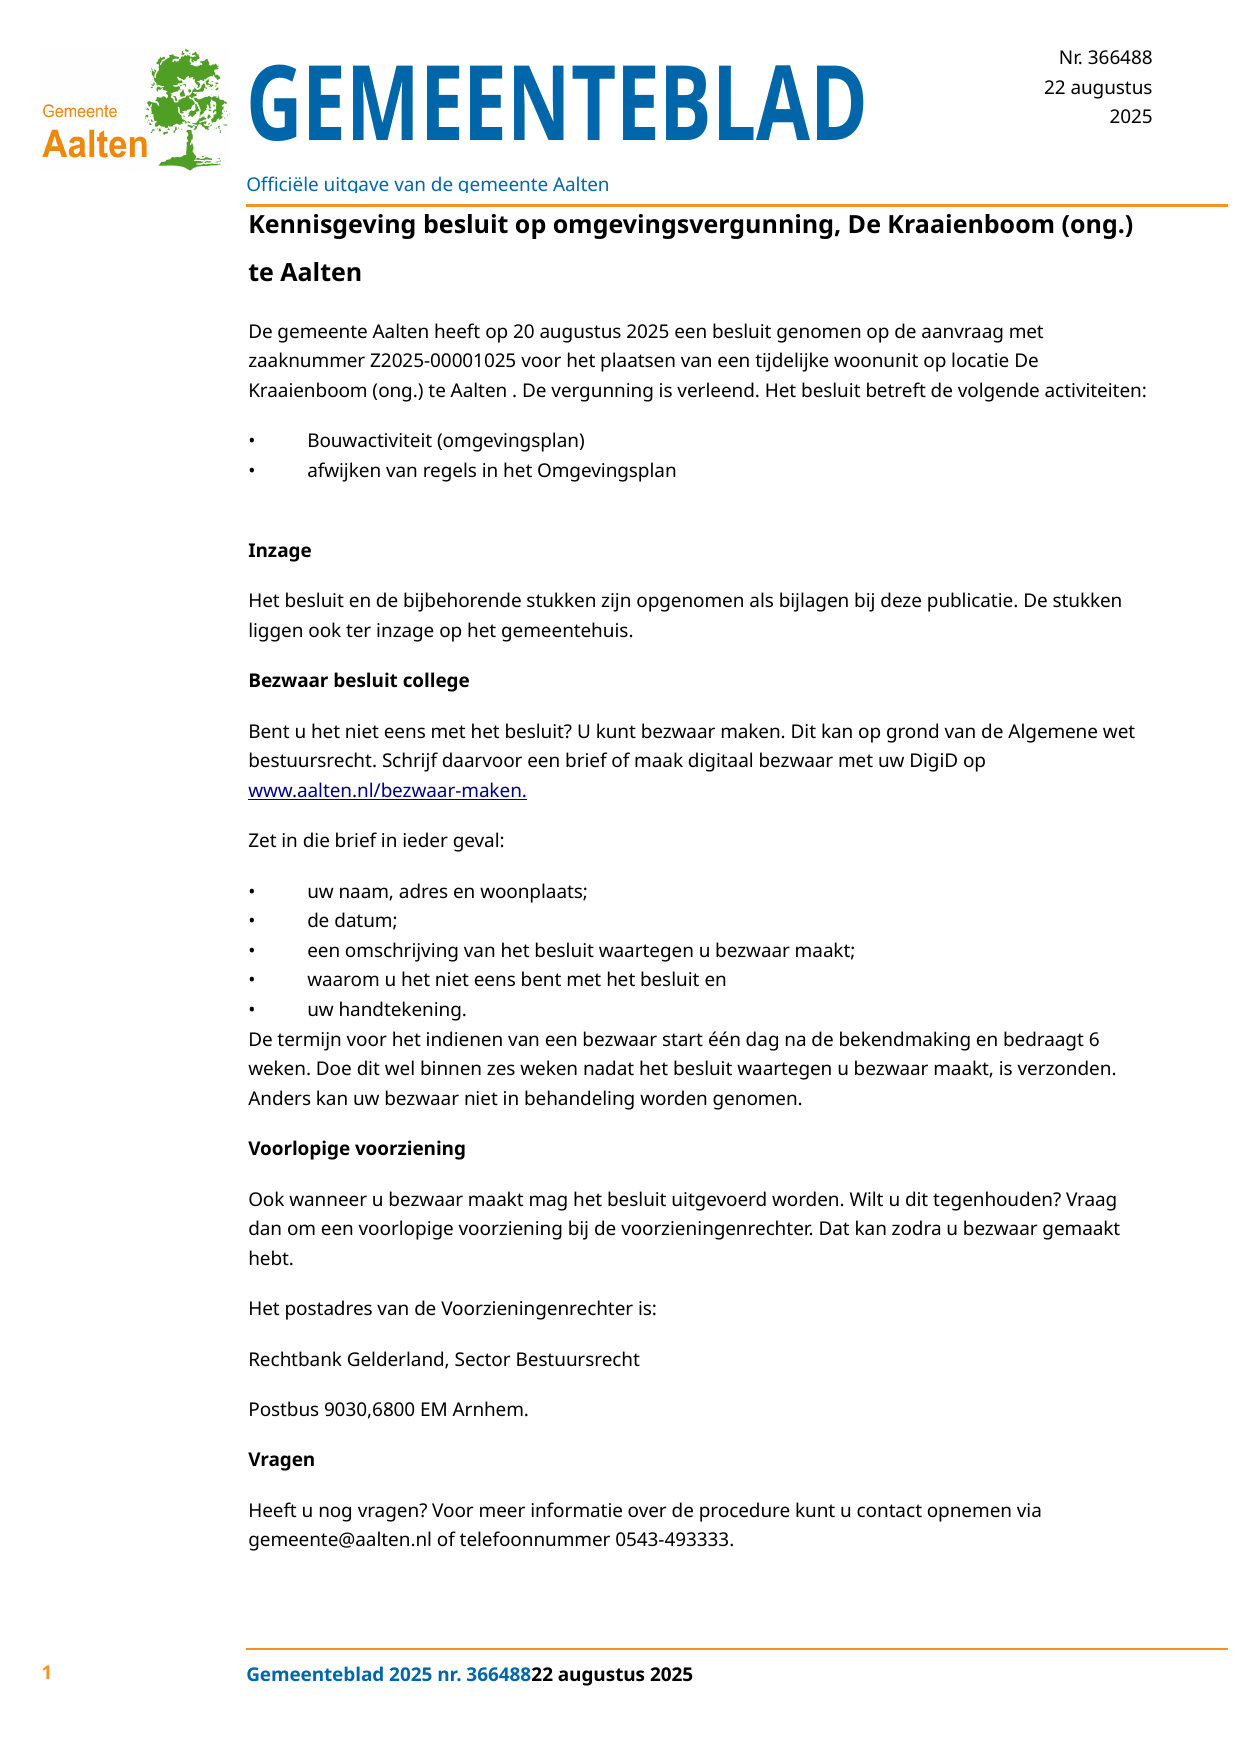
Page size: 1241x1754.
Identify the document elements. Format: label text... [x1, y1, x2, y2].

list afwijken van regels in het Omgevingsplan [248, 457, 1152, 483]
text Inzage [248, 537, 1152, 563]
list een omschrijving van het besluit waartegen u bezwaar maakt; [248, 937, 1152, 963]
text Zet in die brief in ieder geval: [248, 827, 1152, 853]
text Bent u het niet eens met het besluit? U kunt bezwaar maken. Dit kan op grond van de Algemene wet bestuursrecht. Schrijf daarvoor een brief of maak digitaal bezwaar met uw DigiD op www.aalten.nl/bezwaar-maken. [248, 718, 1152, 803]
text Bezwaar besluit college [248, 667, 1152, 693]
list de datum; [248, 907, 1152, 933]
text Kennisgeving besluit op omgevingsvergunning, De Kraaienboom (ong.) te Aalten [248, 207, 1152, 288]
text Postbus 9030,6800 EM Arnhem. [248, 1396, 1152, 1422]
text Het besluit en de bijbehorende stukken zijn opgenomen als bijlagen bij deze publicatie. De stukken liggen ook ter inzage op het gemeentehuis. [248, 587, 1152, 643]
text Heeft u nog vragen? Voor meer informatie over de procedure kunt u contact opnemen via gemeente@aalten.nl of telefoonnummer 0543-493333. [248, 1497, 1152, 1552]
picture [41, 47, 231, 172]
text Voorlopige voorziening [248, 1135, 1152, 1161]
list uw naam, adres en woonplaats; [248, 878, 1152, 904]
list uw handtekening. [248, 996, 1152, 1022]
text Het postadres van de Voorzieningenrechter is: [248, 1295, 1152, 1321]
text Ook wanneer u bezwaar maakt mag het besluit uitgevoerd worden. Wilt u dit tegenhouden? Vraag dan om een voorlopige voorziening bij de voorzieningenrechter. Dat kan zodra u bezwaar gemaakt hebt. [248, 1186, 1152, 1271]
text De gemeente Aalten heeft op 20 augustus 2025 een besluit genomen op de aanvraag met zaaknummer Z2025-00001025 voor het plaatsen van een tijdelijke woonunit op locatie De Kraaienboom (ong.) te Aalten . De vergunning is verleend. Het besluit betreft de volgende activiteiten: [248, 318, 1152, 403]
list Bouwactiviteit (omgevingsplan) [248, 427, 1152, 453]
list waarom u het niet eens bent met het besluit en [248, 967, 1152, 992]
text Vragen [248, 1447, 1152, 1472]
text Rechtbank Gelderland, Sector Bestuursrecht [248, 1346, 1152, 1372]
text De termijn voor het indienen van een bezwaar start één dag na de bekendmaking en bedraagt 6 weken. Doe dit wel binnen zes weken nadat het besluit waartegen u bezwaar maakt, is verzonden. Anders kan uw bezwaar niet in behandeling worden genomen. [248, 1026, 1152, 1111]
